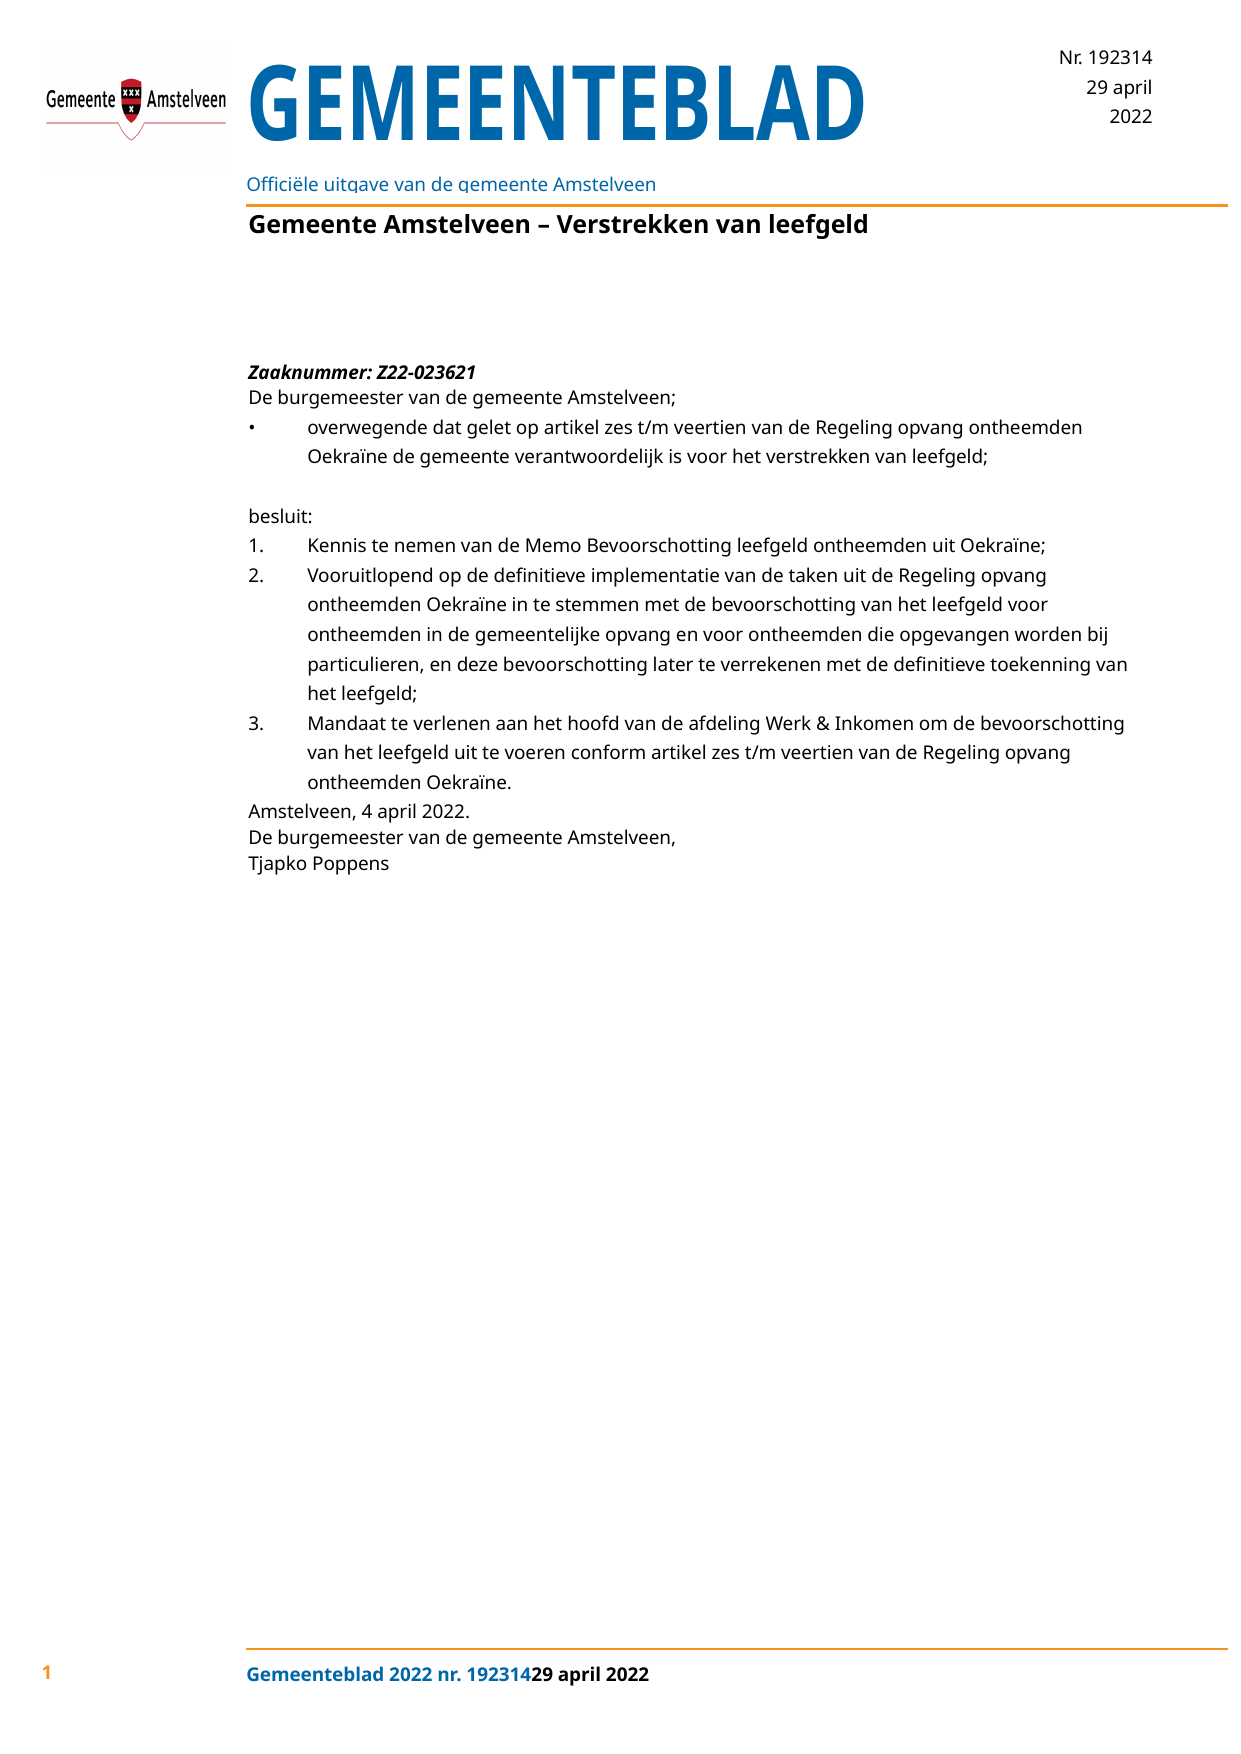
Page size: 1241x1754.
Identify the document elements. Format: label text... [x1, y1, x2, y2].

picture [41, 47, 231, 172]
text besluit: [248, 503, 1152, 529]
text Amstelveen, 4 april 2022. [248, 799, 1152, 824]
list overwegende dat gelet op artikel zes t/m veertien van de Regeling opvang ontheemden Oekraïne de gemeente verantwoordelijk is voor het verstrekken van leefgeld; [248, 414, 1152, 469]
text Tjapko Poppens [248, 850, 1152, 876]
list Vooruitlopend op de definitieve implementatie van de taken uit de Regeling opvang ontheemden Oekraïne in te stemmen met de bevoorschotting van het leefgeld voor ontheemden in de gemeentelijke opvang en voor ontheemden die opgevangen worden bij particulieren, en deze bevoorschotting later te verrekenen met de definitieve toekenning van het leefgeld; [248, 562, 1152, 706]
text De burgemeester van de gemeente Amstelveen, [248, 824, 1152, 850]
text Zaaknummer: Z22-023621 [248, 359, 1152, 384]
list Mandaat te verlenen aan het hoofd van de afdeling Werk & Inkomen om de bevoorschotting van het leefgeld uit te voeren conform artikel zes t/m veertien van de Regeling opvang ontheemden Oekraïne. [248, 710, 1152, 795]
text De burgemeester van de gemeente Amstelveen; [248, 384, 1152, 410]
list Kennis te nemen van de Memo Bevoorschotting leefgeld ontheemden uit Oekraïne; [248, 532, 1152, 558]
text Gemeente Amstelveen – Verstrekken van leefgeld [248, 207, 1152, 241]
